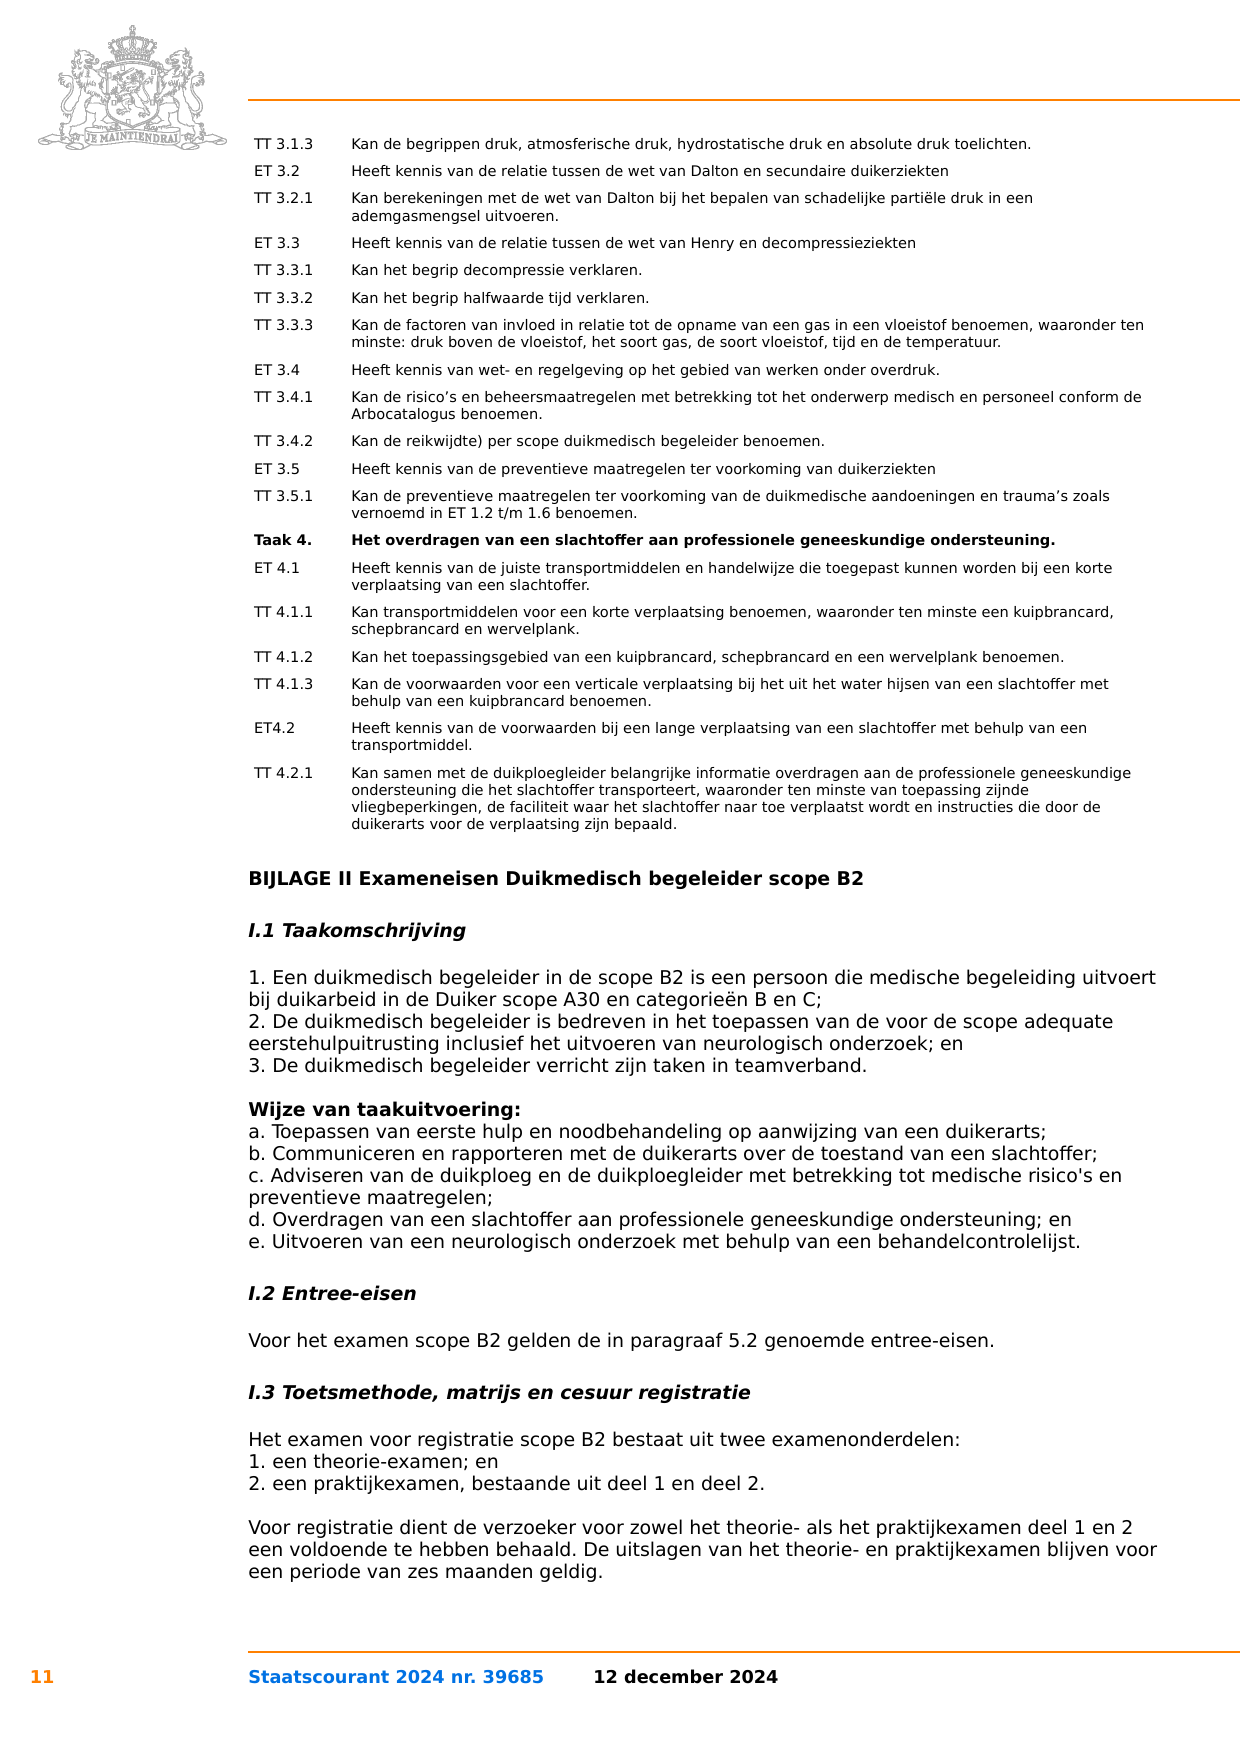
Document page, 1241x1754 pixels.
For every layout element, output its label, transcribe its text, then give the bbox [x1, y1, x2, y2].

text Wijze van taakuitvoering: [248, 1099, 1163, 1121]
table_cell Taak 4. [249, 528, 344, 554]
subtitle I.2 Entree-eisen [248, 1283, 1163, 1305]
table_cell Kan het toepassingsgebied van een kuipbrancard, schepbrancard en een wervelplank benoemen. [346, 644, 1163, 670]
table_cell Kan de preventieve maatregelen ter voorkoming van de duikmedische aandoeningen en trauma’s zoals vernoemd in ET 1.2 t/m 1.6 benoemen. [346, 483, 1163, 527]
table_cell Kan de factoren van invloed in relatie tot de opname van een gas in een vloeistof benoemen, waaronder ten minste: druk boven de vloeistof, het soort gas, de soort vloeistof, tijd en de temperatuur. [346, 312, 1163, 356]
text c. Adviseren van de duikploeg en de duikploegleider met betrekking tot medische risico's en preventieve maatregelen; [248, 1165, 1163, 1209]
table_cell TT 4.2.1 [249, 760, 344, 837]
text 1. Een duikmedisch begeleider in de scope B2 is een persoon die medische begeleiding uitvoert bij duikarbeid in de Duiker scope A30 en categorieën B en C; [248, 967, 1163, 1011]
table_cell Kan samen met de duikploegleider belangrijke informatie overdragen aan de professionele geneeskundige ondersteuning die het slachtoffer transporteert, waaronder ten minste van toepassing zijnde vliegbeperkingen, de faciliteit waar het slachtoffer naar toe verplaatst wordt en instructies die door de duikerarts voor de verplaatsing zijn bepaald. [346, 760, 1163, 837]
table_cell Heeft kennis van de juiste transportmiddelen en handelwijze die toegepast kunnen worden bij een korte verplaatsing van een slachtoffer. [346, 555, 1163, 598]
table_cell Heeft kennis van de relatie tussen de wet van Henry en decompressieziekten [346, 230, 1163, 256]
text 2. een praktijkexamen, bestaande uit deel 1 en deel 2. [248, 1473, 1163, 1495]
picture [38, 25, 227, 150]
table_cell Kan de begrippen druk, atmosferische druk, hydrostatische druk en absolute druk toelichten. [346, 131, 1163, 157]
table_cell TT 3.4.1 [249, 384, 344, 427]
text 3. De duikmedisch begeleider verricht zijn taken in teamverband. [248, 1055, 1163, 1077]
subtitle BIJLAGE II Exameneisen Duikmedisch begeleider scope B2 [248, 868, 1163, 890]
table_cell ET 4.1 [249, 555, 344, 598]
table_cell Kan berekeningen met de wet van Dalton bij het bepalen van schadelijke partiële druk in een ademgasmengsel uitvoeren. [346, 186, 1163, 229]
text Voor registratie dient de verzoeker voor zowel het theorie- als het praktijkexamen deel 1 en 2 een voldoende te hebben behaald. De uitslagen van het theorie- en praktijkexamen blijven voor een periode van zes maanden geldig. [248, 1517, 1163, 1582]
text 2. De duikmedisch begeleider is bedreven in het toepassen van de voor de scope adequate eerstehulpuitrusting inclusief het uitvoeren van neurologisch onderzoek; en [248, 1011, 1163, 1055]
text d. Overdragen van een slachtoffer aan professionele geneeskundige ondersteuning; en [248, 1209, 1163, 1231]
table_cell Kan transportmiddelen voor een korte verplaatsing benoemen, waaronder ten minste een kuipbrancard, schepbrancard en wervelplank. [346, 599, 1163, 643]
table_cell Heeft kennis van wet- en regelgeving op het gebied van werken onder overdruk. [346, 357, 1163, 383]
text 1. een theorie-examen; en [248, 1451, 1163, 1473]
table_cell Kan het begrip decompressie verklaren. [346, 258, 1163, 284]
table_cell Heeft kennis van de preventieve maatregelen ter voorkoming van duikerziekten [346, 456, 1163, 482]
table_cell ET 3.3 [249, 230, 344, 256]
table_cell ET 3.5 [249, 456, 344, 482]
table_cell TT 4.1.1 [249, 599, 344, 643]
text b. Communiceren en rapporteren met de duikerarts over de toestand van een slachtoffer; [248, 1143, 1163, 1165]
table_cell TT 3.3.1 [249, 258, 344, 284]
table_cell TT 3.1.3 [249, 131, 344, 157]
table_cell Kan de reikwijdte) per scope duikmedisch begeleider benoemen. [346, 429, 1163, 455]
table_cell Kan de risico’s en beheersmaatregelen met betrekking tot het onderwerp medisch en personeel conform de Arbocatalogus benoemen. [346, 384, 1163, 427]
table_cell ET4.2 [249, 716, 344, 759]
table_cell ET 3.2 [249, 158, 344, 185]
text Voor het examen scope B2 gelden de in paragraaf 5.2 genoemde entree-eisen. [248, 1330, 1163, 1352]
table_cell TT 3.4.2 [249, 429, 344, 455]
table_cell TT 3.2.1 [249, 186, 344, 229]
table_cell TT 3.5.1 [249, 483, 344, 527]
table_cell TT 4.1.2 [249, 644, 344, 670]
subtitle I.3 Toetsmethode, matrijs en cesuur registratie [248, 1382, 1163, 1404]
table_cell Kan de voorwaarden voor een verticale verplaatsing bij het uit het water hijsen van een slachtoffer met behulp van een kuipbrancard benoemen. [346, 671, 1163, 714]
table_cell TT 4.1.3 [249, 671, 344, 714]
text e. Uitvoeren van een neurologisch onderzoek met behulp van een behandelcontrolelijst. [248, 1231, 1163, 1253]
text Het examen voor registratie scope B2 bestaat uit twee examenonderdelen: [248, 1429, 1163, 1451]
text a. Toepassen van eerste hulp en noodbehandeling op aanwijzing van een duikerarts; [248, 1121, 1163, 1143]
table_cell Heeft kennis van de voorwaarden bij een lange verplaatsing van een slachtoffer met behulp van een transportmiddel. [346, 716, 1163, 759]
table_cell Kan het begrip halfwaarde tijd verklaren. [346, 285, 1163, 311]
table_cell ET 3.4 [249, 357, 344, 383]
subtitle I.1 Taakomschrijving [248, 920, 1163, 942]
table_cell TT 3.3.3 [249, 312, 344, 356]
table_cell Heeft kennis van de relatie tussen de wet van Dalton en secundaire duikerziekten [346, 158, 1163, 185]
table_cell TT 3.3.2 [249, 285, 344, 311]
table_cell Het overdragen van een slachtoffer aan professionele geneeskundige ondersteuning. [346, 528, 1163, 554]
